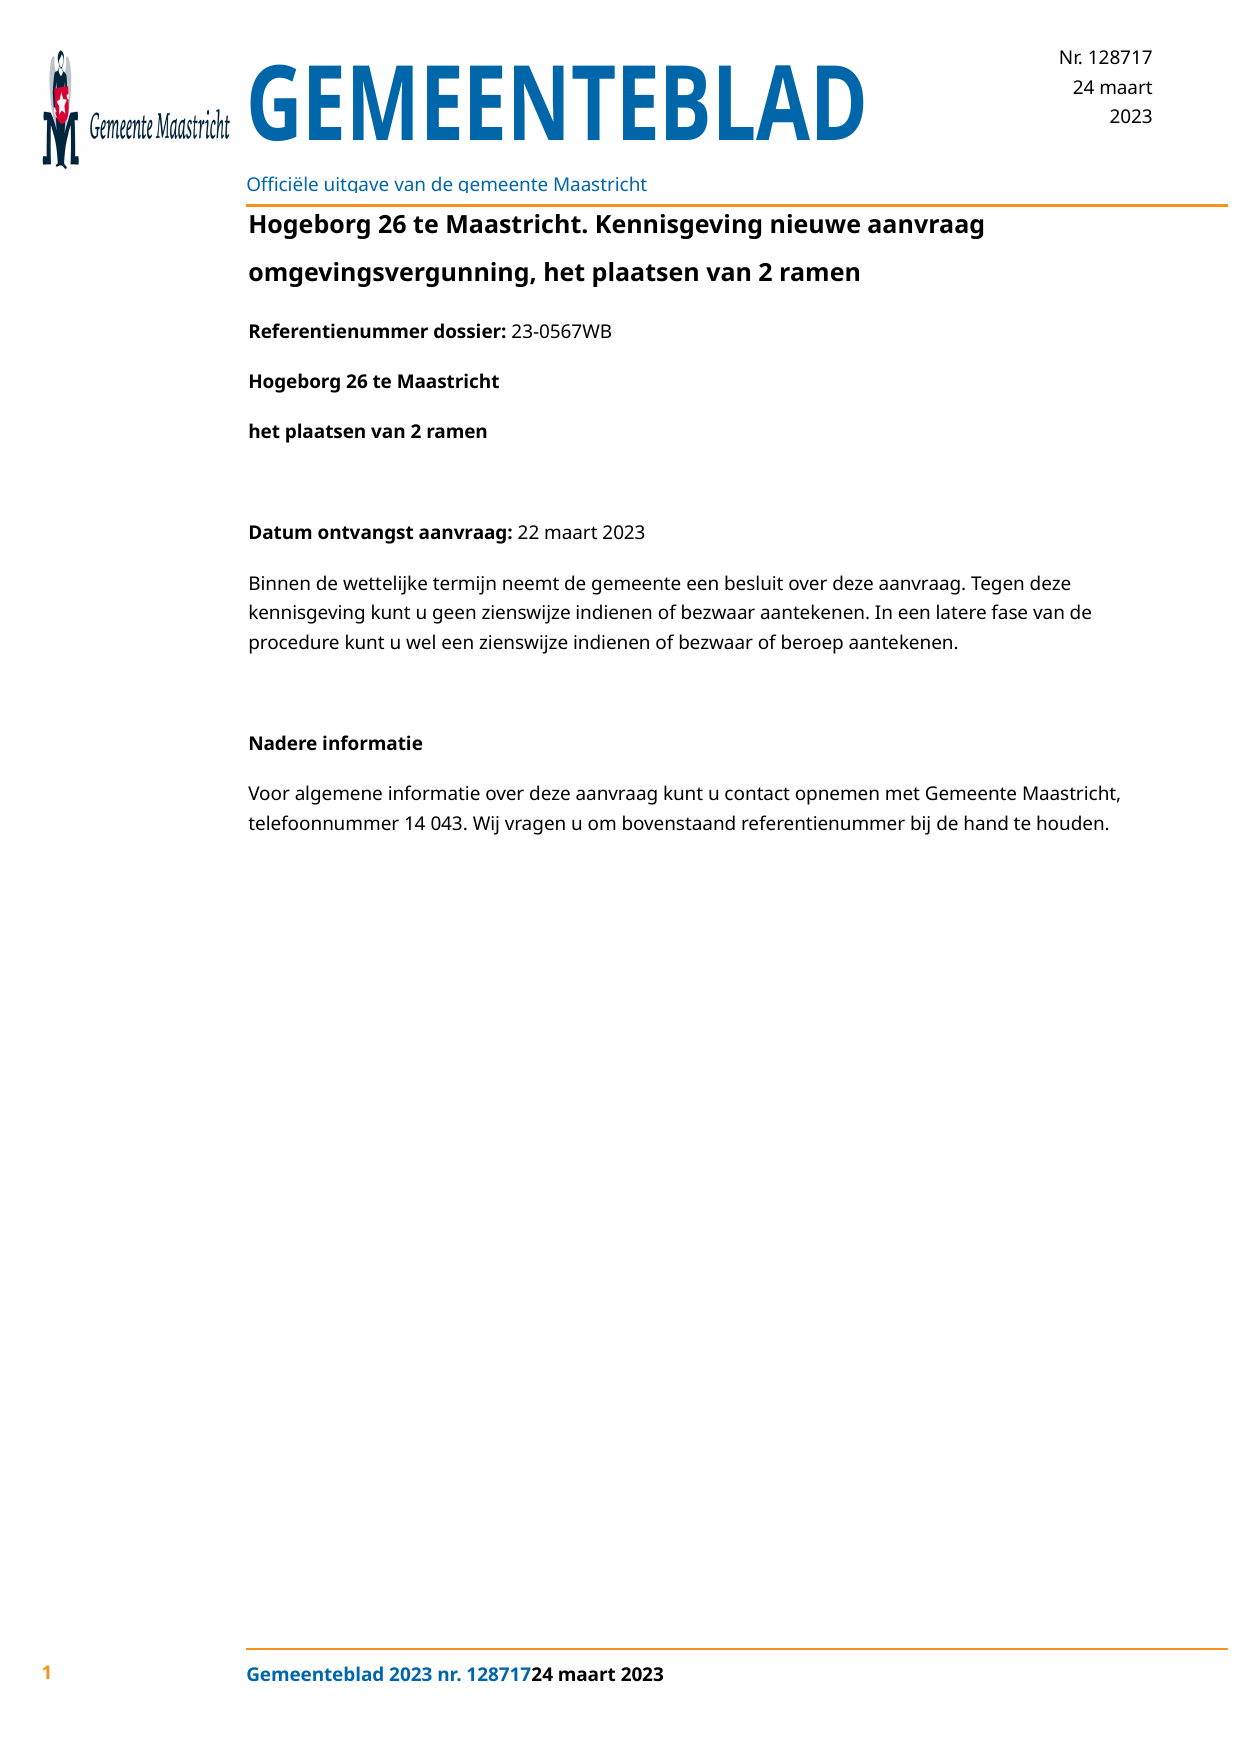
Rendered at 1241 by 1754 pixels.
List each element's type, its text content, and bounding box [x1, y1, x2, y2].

text Datum ontvangst aanvraag: 22 maart 2023 [248, 519, 1152, 545]
text Hogeborg 26 te Maastricht [248, 368, 1152, 394]
text Voor algemene informatie over deze aanvraag kunt u contact opnemen met Gemeente Maastricht, telefoonnummer 14 043. Wij vragen u om bovenstaand referentienummer bij de hand te houden. [248, 780, 1152, 836]
text Nadere informatie [248, 730, 1152, 756]
text het plaatsen van 2 ramen [248, 419, 1152, 444]
text Referentienummer dossier: 23-0567WB [248, 318, 1152, 344]
text Hogeborg 26 te Maastricht. Kennisgeving nieuwe aanvraag omgevingsvergunning, het plaatsen van 2 ramen [248, 207, 1152, 288]
text Binnen de wettelijke termijn neemt de gemeente een besluit over deze aanvraag. Tegen deze kennisgeving kunt u geen zienswijze indienen of bezwaar aantekenen. In een latere fase van de procedure kunt u wel een zienswijze indienen of bezwaar of beroep aantekenen. [248, 570, 1152, 655]
picture [41, 47, 231, 172]
